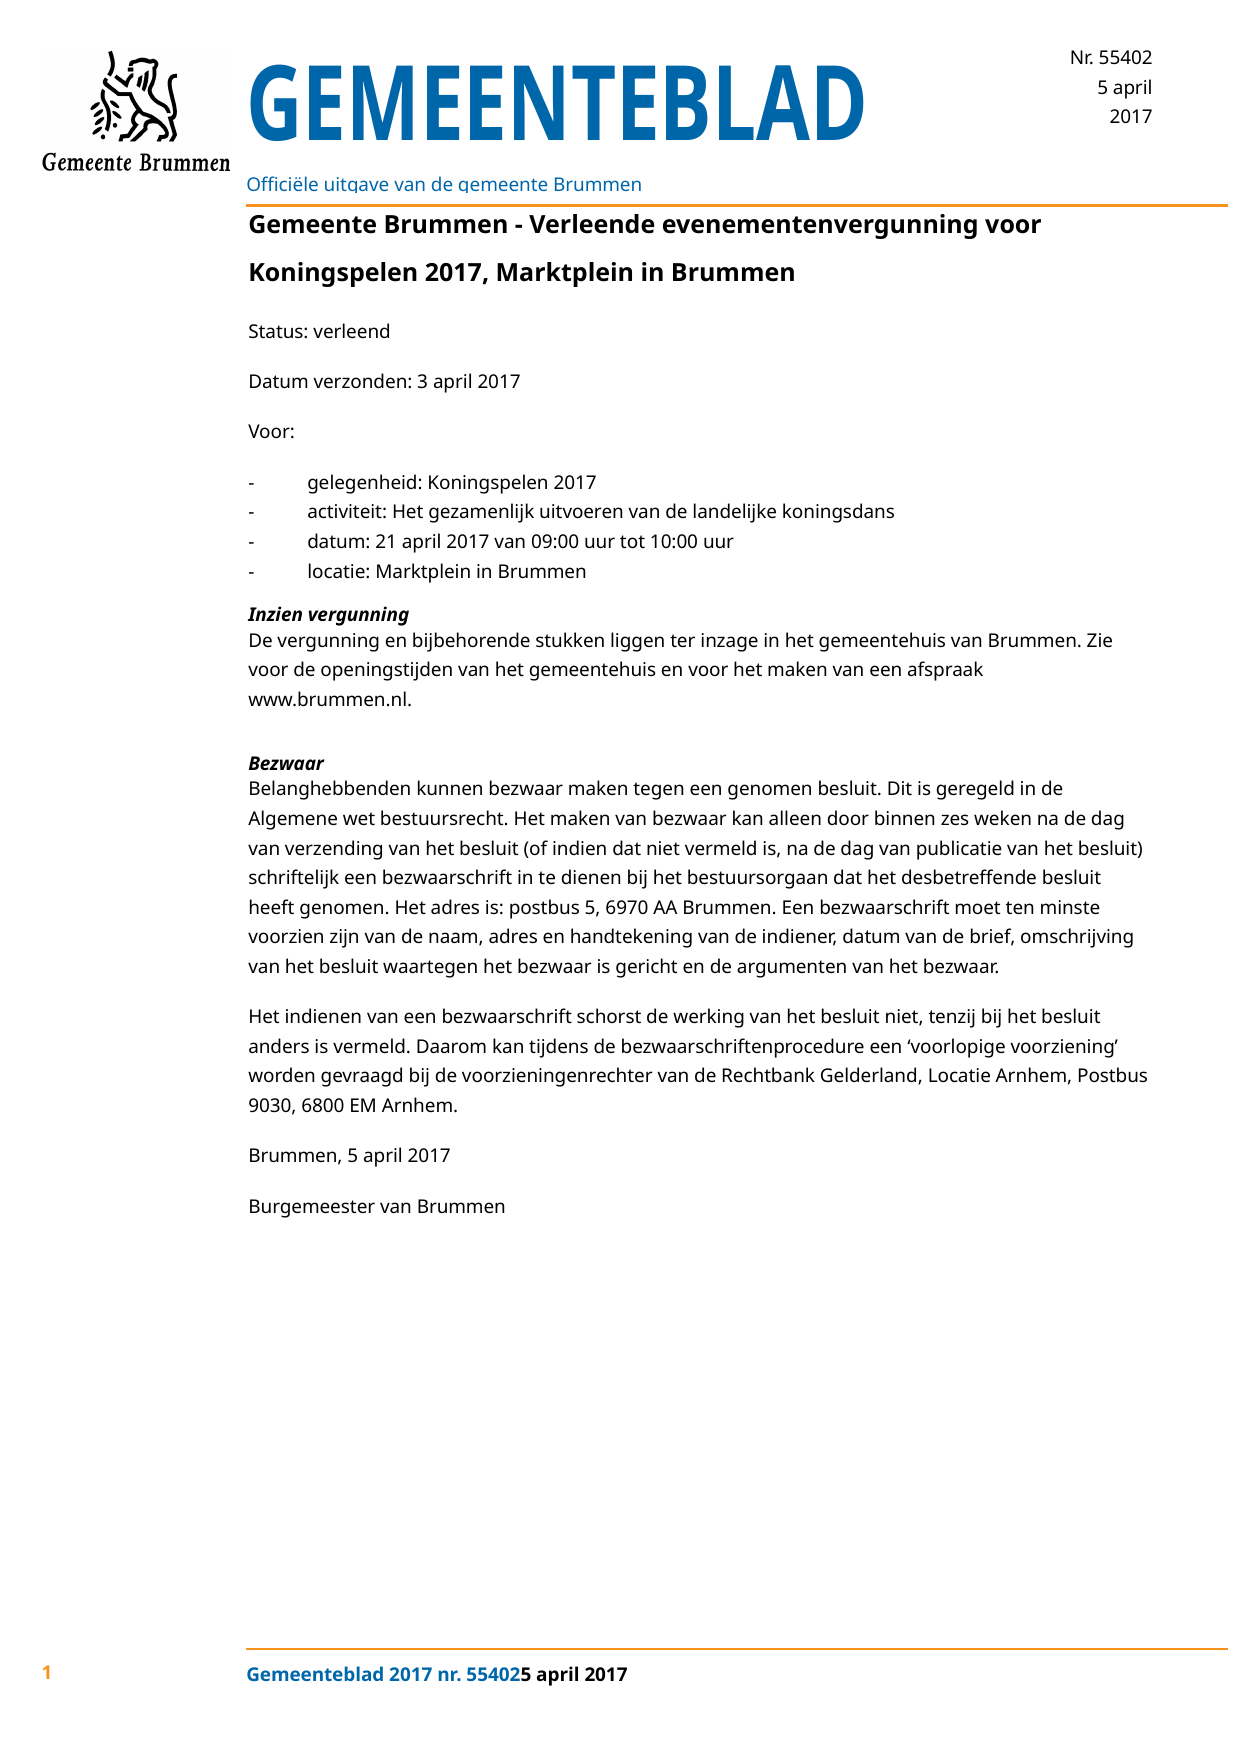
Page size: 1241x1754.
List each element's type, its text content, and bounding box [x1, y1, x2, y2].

list datum: 21 april 2017 van 09:00 uur tot 10:00 uur [248, 528, 1152, 554]
picture [41, 47, 231, 172]
text Belanghebbenden kunnen bezwaar maken tegen een genomen besluit. Dit is geregeld in de Algemene wet bestuursrecht. Het maken van bezwaar kan alleen door binnen zes weken na de dag van verzending van het besluit (of indien dat niet vermeld is, na de dag van publicatie van het besluit) schriftelijk een bezwaarschrift in te dienen bij het bestuursorgaan dat het desbetreffende besluit heeft genomen. Het adres is: postbus 5, 6970 AA Brummen. Een bezwaarschrift moet ten minste voorzien zijn van de naam, adres en handtekening van de indiener, datum van de brief, omschrijving van het besluit waartegen het bezwaar is gericht en de argumenten van het bezwaar. [248, 776, 1152, 979]
text Voor: [248, 419, 1152, 444]
text De vergunning en bijbehorende stukken liggen ter inzage in het gemeentehuis van Brummen. Zie voor de openingstijden van het gemeentehuis en voor het maken van een afspraak www.brummen.nl. [248, 627, 1152, 712]
list gelegenheid: Koningspelen 2017 [248, 469, 1152, 495]
text Brummen, 5 april 2017 [248, 1143, 1152, 1168]
text Status: verleend [248, 318, 1152, 344]
text Inzien vergunning [248, 601, 1152, 627]
text Bezwaar [248, 750, 1152, 776]
text Datum verzonden: 3 april 2017 [248, 368, 1152, 394]
text Gemeente Brummen - Verleende evenementenvergunning voor Koningspelen 2017, Marktplein in Brummen [248, 207, 1152, 288]
text Het indienen van een bezwaarschrift schorst de werking van het besluit niet, tenzij bij het besluit anders is vermeld. Daarom kan tijdens de bezwaarschriftenprocedure een ‘voorlopige voorziening’ worden gevraagd bij de voorzieningenrechter van de Rechtbank Gelderland, Locatie Arnhem, Postbus 9030, 6800 EM Arnhem. [248, 1003, 1152, 1118]
list locatie: Marktplein in Brummen [248, 558, 1152, 584]
text Burgemeester van Brummen [248, 1193, 1152, 1219]
list activiteit: Het gezamenlijk uitvoeren van de landelijke koningsdans [248, 499, 1152, 524]
